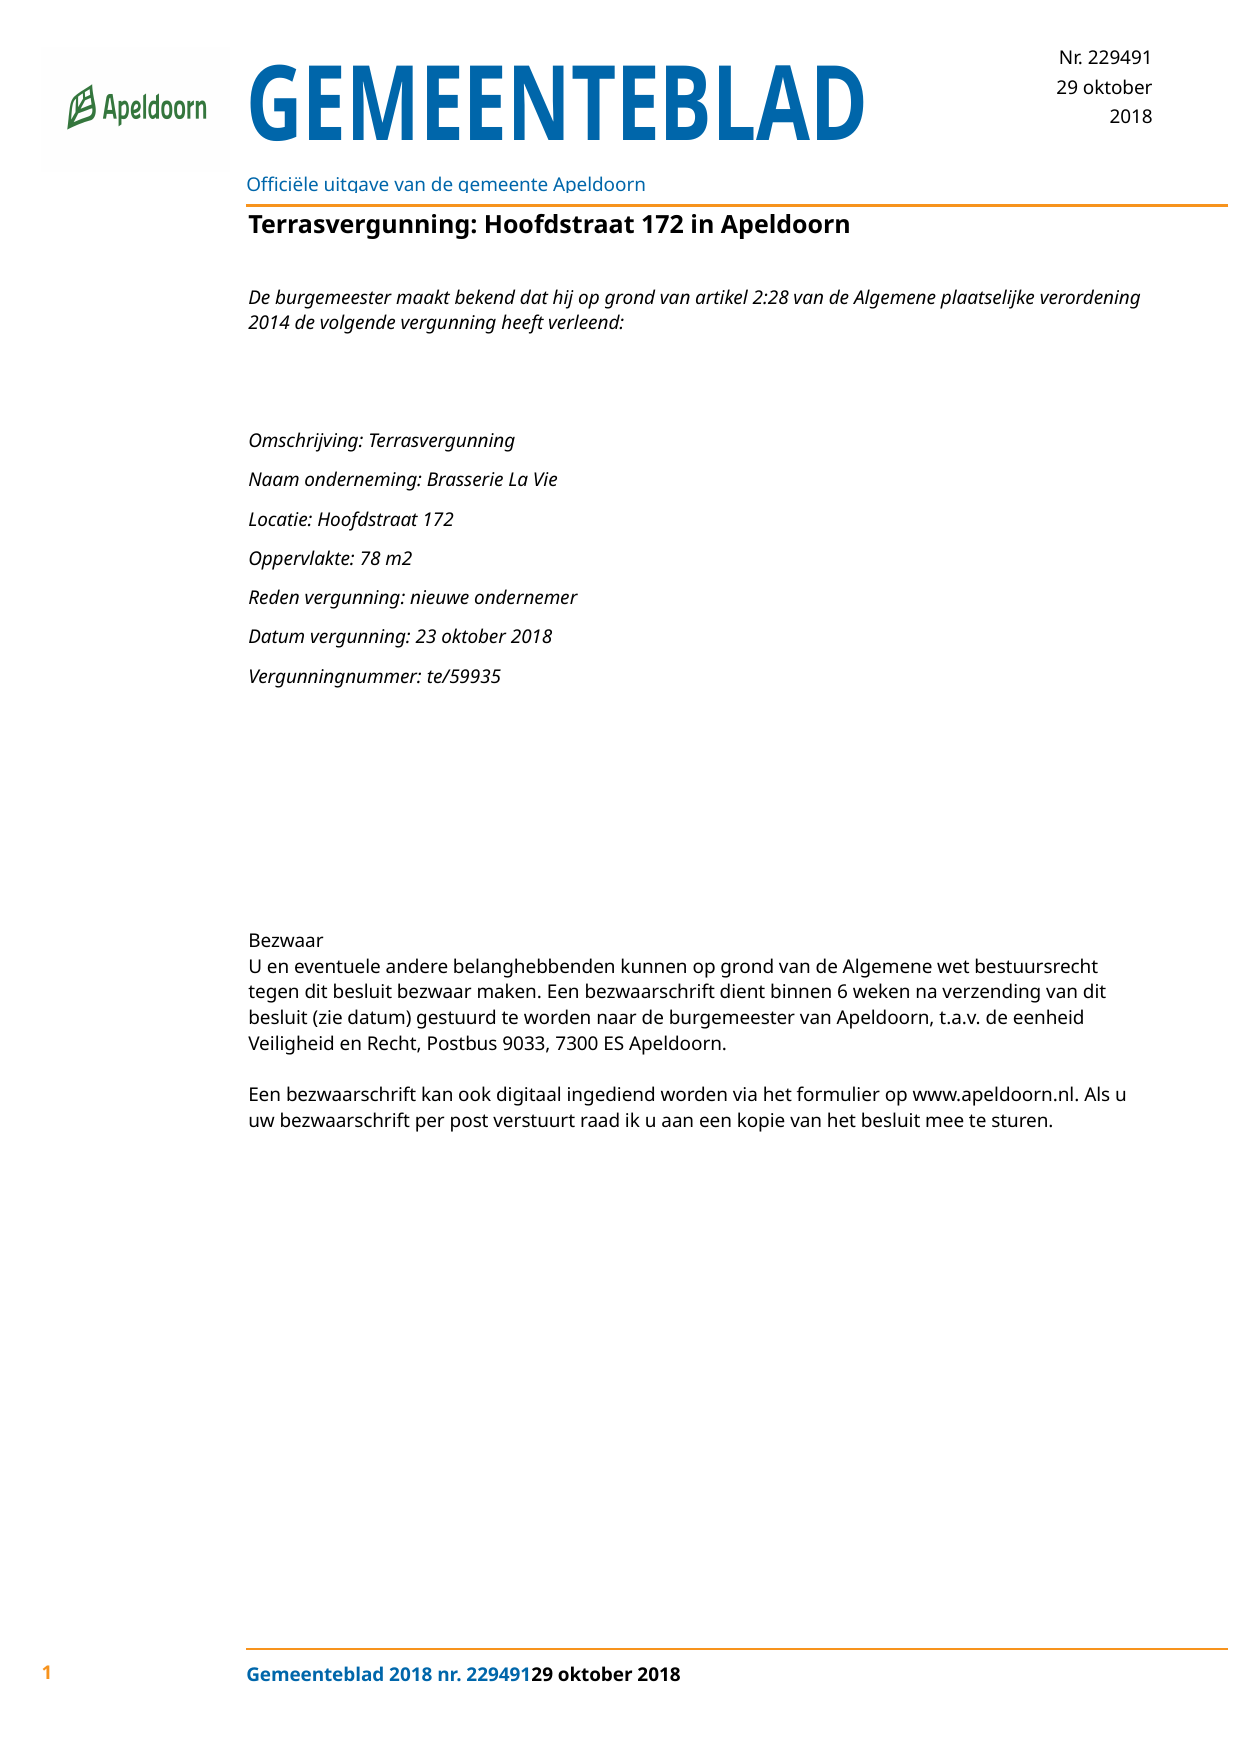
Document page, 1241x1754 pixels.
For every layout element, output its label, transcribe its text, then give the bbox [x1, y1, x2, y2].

text Bezwaar [248, 927, 1152, 953]
text Reden vergunning: nieuwe ondernemer [248, 584, 1152, 610]
text Naam onderneming: Brasserie La Vie [248, 467, 1152, 492]
text De burgemeester maakt bekend dat hij op grond van artikel 2:28 van de Algemene plaatselijke verordening 2014 de volgende vergunning heeft verleend: [248, 284, 1152, 335]
text Terrasvergunning: Hoofdstraat 172 in Apeldoorn [248, 207, 1152, 241]
text Een bezwaarschrift kan ook digitaal ingediend worden via het formulier op www.apeldoorn.nl. Als u uw bezwaarschrift per post verstuurt raad ik u aan een kopie van het besluit mee te sturen. [248, 1081, 1152, 1133]
text Datum vergunning: 23 oktober 2018 [248, 624, 1152, 649]
picture [41, 47, 231, 172]
text U en eventuele andere belanghebbenden kunnen op grond van de Algemene wet bestuursrecht tegen dit besluit bezwaar maken. Een bezwaarschrift dient binnen 6 weken na verzending van dit besluit (zie datum) gestuurd te worden naar de burgemeester van Apeldoorn, t.a.v. de eenheid Veiligheid en Recht, Postbus 9033, 7300 ES Apeldoorn. [248, 953, 1152, 1056]
text Omschrijving: Terrasvergunning [248, 427, 1152, 453]
text Oppervlakte: 78 m2 [248, 545, 1152, 571]
text Vergunningnummer: te/59935 [248, 663, 1152, 689]
text Locatie: Hoofdstraat 172 [248, 506, 1152, 532]
